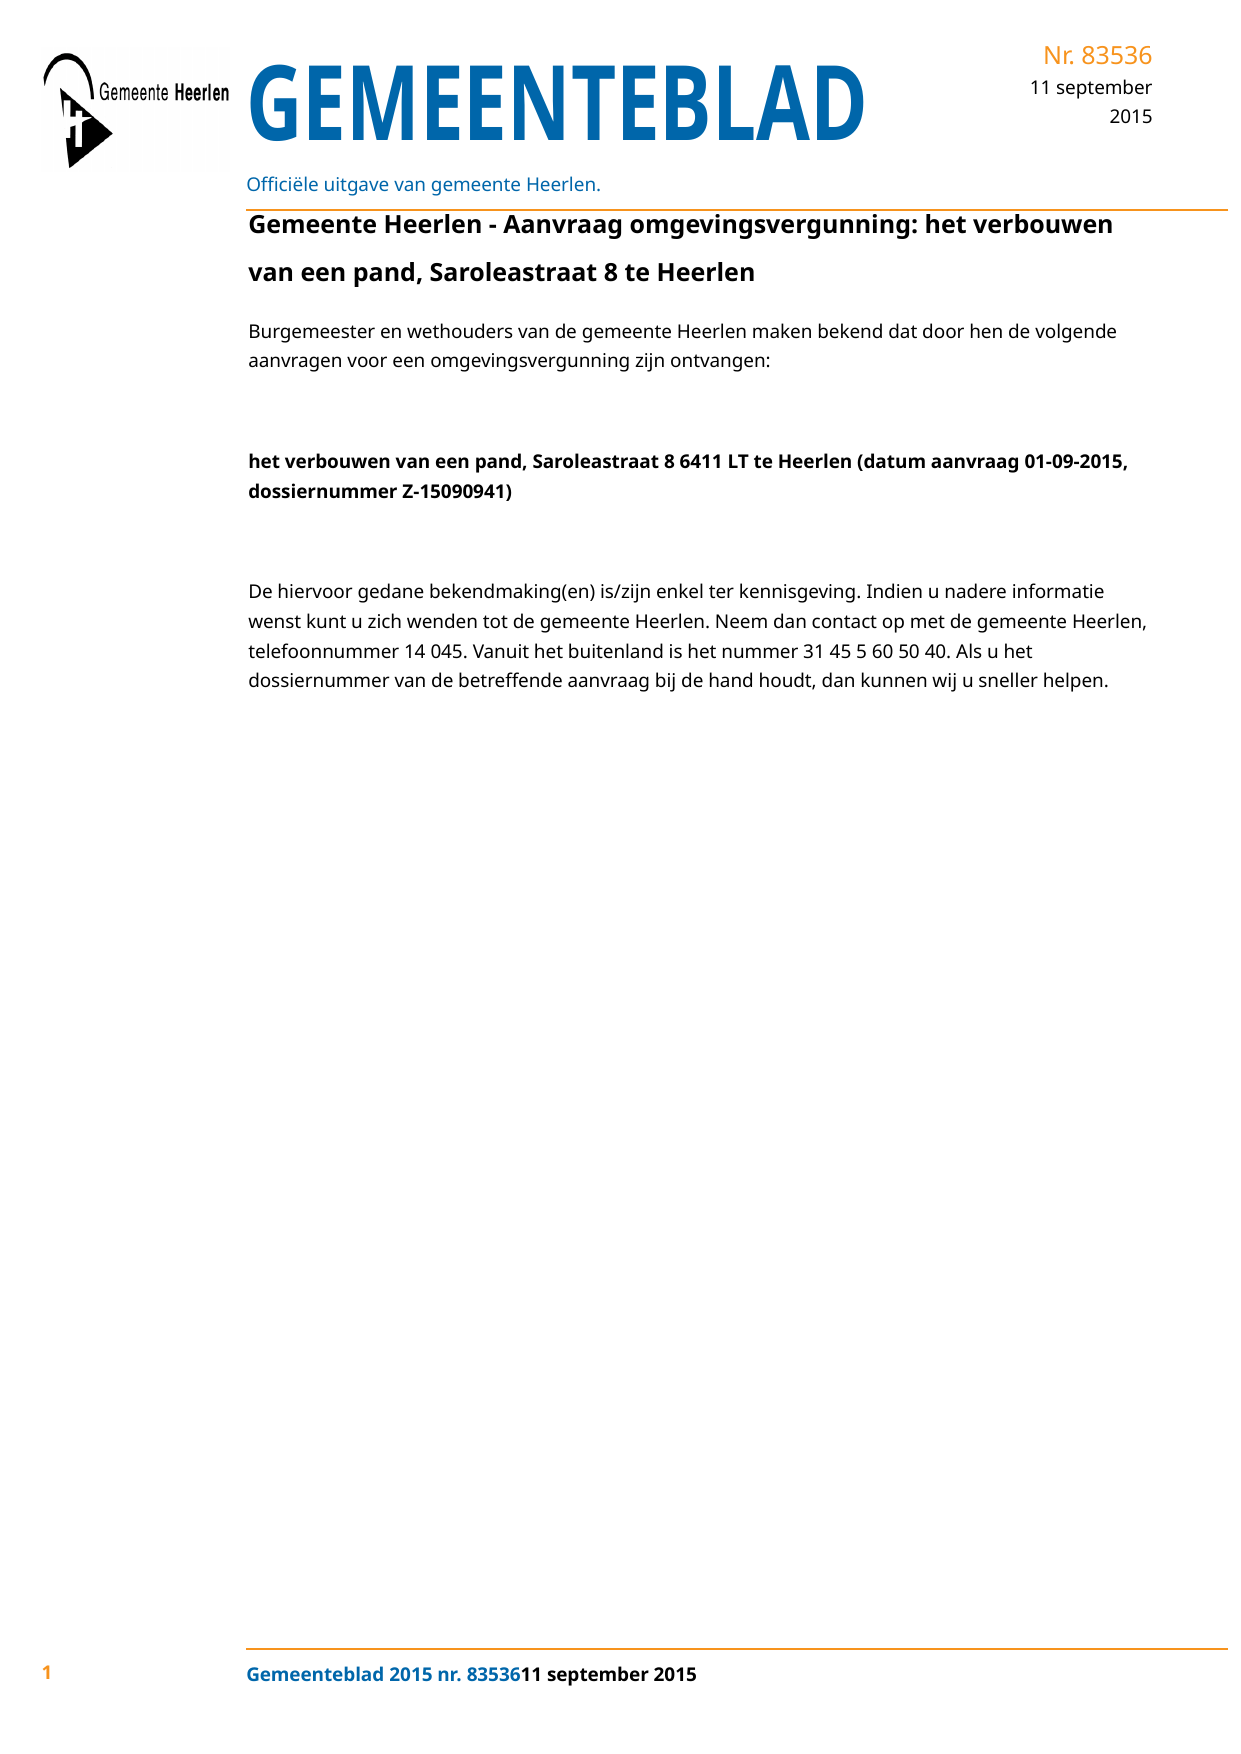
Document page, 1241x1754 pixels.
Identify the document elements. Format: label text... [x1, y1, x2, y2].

text De hiervoor gedane bekendmaking(en) is/zijn enkel ter kennisgeving. Indien u nadere informatie wenst kunt u zich wenden tot de gemeente Heerlen. Neem dan contact op met de gemeente Heerlen, telefoonnummer 14 045. Vanuit het buitenland is het nummer 31 45 5 60 50 40. Als u het dossiernummer van de betreffende aanvraag bij de hand houdt, dan kunnen wij u sneller helpen. [248, 579, 1152, 693]
picture [41, 47, 231, 172]
text Burgemeester en wethouders van de gemeente Heerlen maken bekend dat door hen de volgende aanvragen voor een omgevingsvergunning zijn ontvangen: [248, 318, 1152, 373]
text het verbouwen van een pand, Saroleastraat 8 6411 LT te Heerlen (datum aanvraag 01-09-2015, dossiernummer Z-15090941) [248, 448, 1152, 504]
text Gemeente Heerlen - Aanvraag omgevingsvergunning: het verbouwen van een pand, Saroleastraat 8 te Heerlen [248, 211, 1152, 288]
